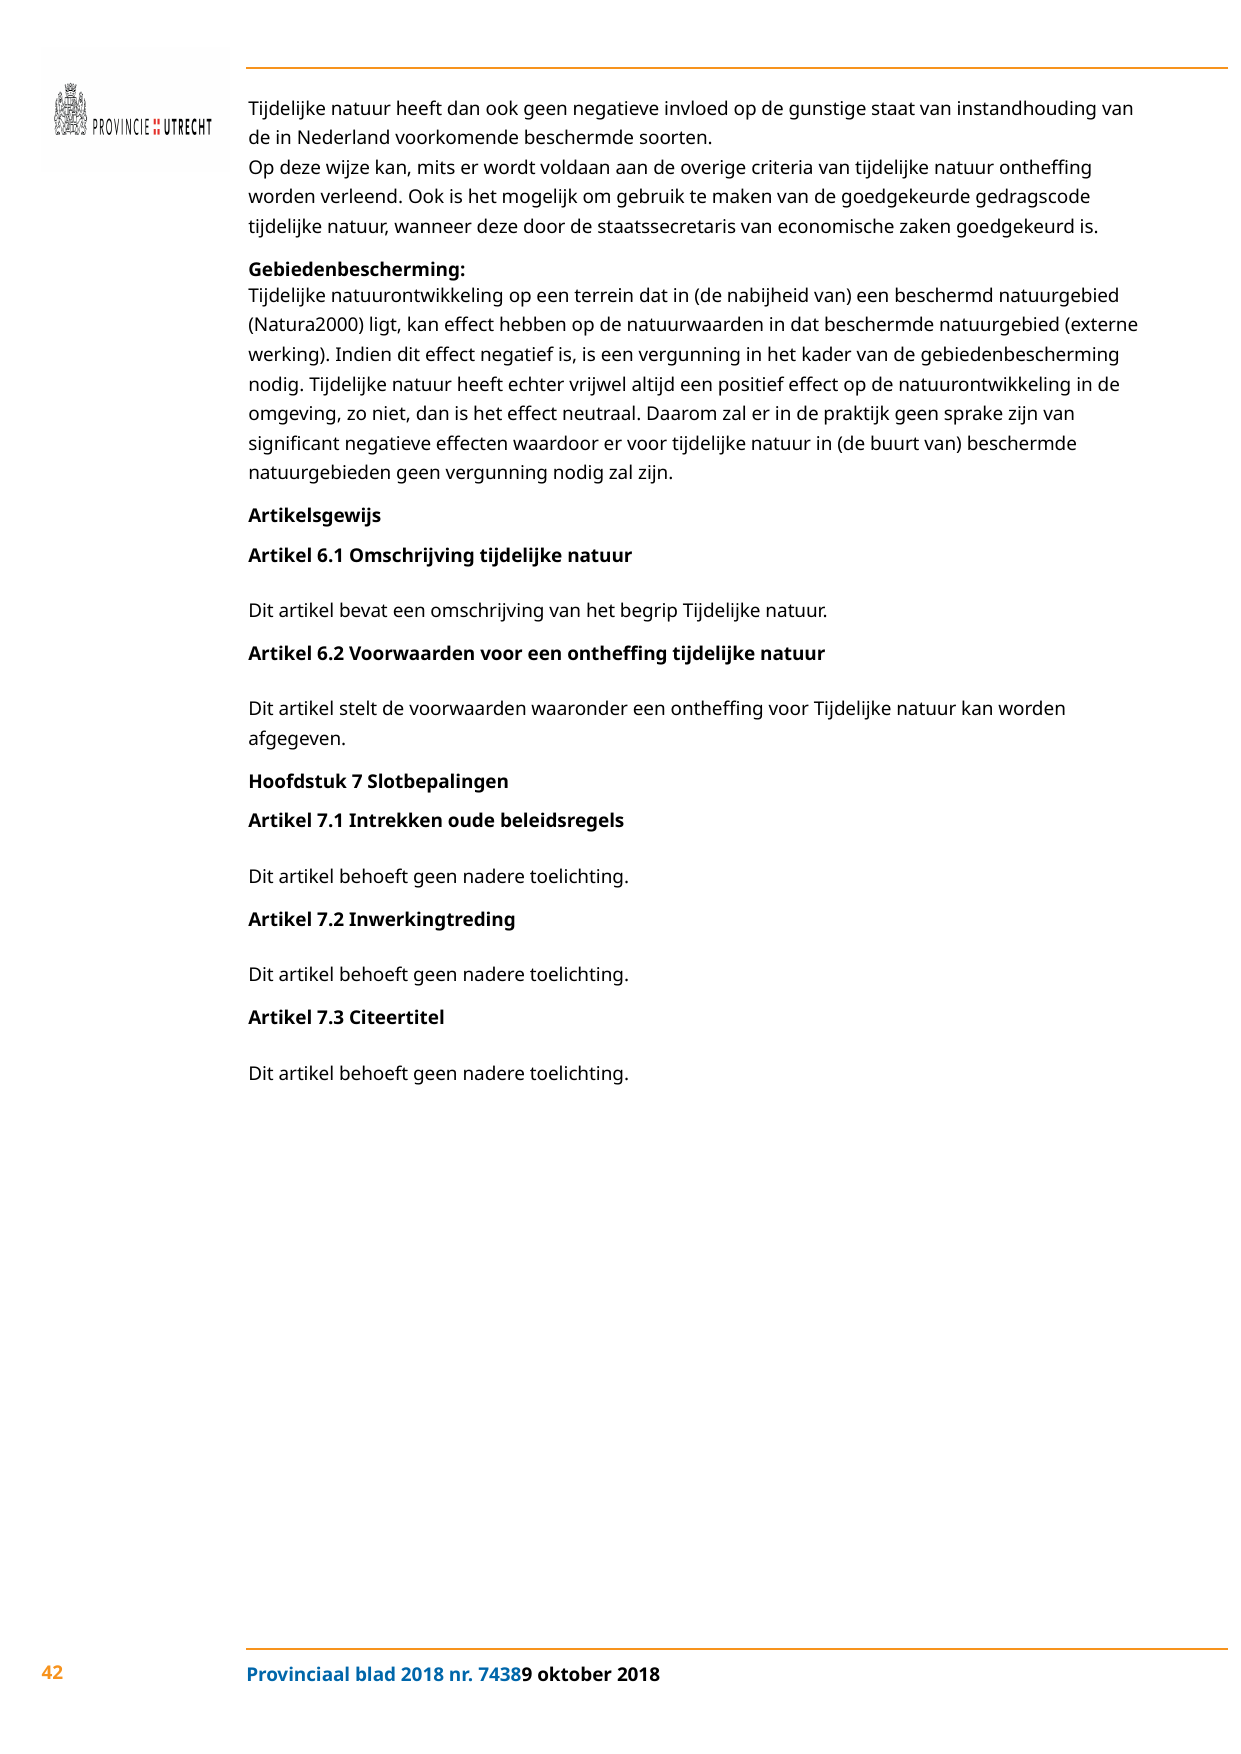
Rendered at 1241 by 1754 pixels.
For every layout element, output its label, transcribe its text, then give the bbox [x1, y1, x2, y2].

text Artikel 6.2 Voorwaarden voor een ontheffing tijdelijke natuur [248, 640, 1152, 666]
text Dit artikel behoeft geen nadere toelichting. [248, 1060, 1152, 1086]
text Artikel 7.1 Intrekken oude beleidsregels [248, 808, 1152, 833]
text Hoofdstuk 7 Slotbepalingen [248, 768, 1152, 794]
text Op deze wijze kan, mits er wordt voldaan aan de overige criteria van tijdelijke natuur ontheffing worden verleend. Ook is het mogelijk om gebruik te maken van de goedgekeurde gedragscode tijdelijke natuur, wanneer deze door de staatssecretaris van economische zaken goedgekeurd is. [248, 154, 1152, 239]
text Dit artikel behoeft geen nadere toelichting. [248, 961, 1152, 987]
text Dit artikel bevat een omschrijving van het begrip Tijdelijke natuur. [248, 597, 1152, 623]
text Gebiedenbescherming: [248, 256, 1152, 282]
text Artikelsgewijs [248, 503, 1152, 528]
text Artikel 7.3 Citeertitel [248, 1004, 1152, 1030]
picture [41, 47, 231, 172]
text Tijdelijke natuurontwikkeling op een terrein dat in (de nabijheid van) een beschermd natuurgebied (Natura2000) ligt, kan effect hebben op de natuurwaarden in dat beschermde natuurgebied (externe werking). Indien dit effect negatief is, is een vergunning in het kader van de gebiedenbescherming nodig. Tijdelijke natuur heeft echter vrijwel altijd een positief effect op de natuurontwikkeling in de omgeving, zo niet, dan is het effect neutraal. Daarom zal er in de praktijk geen sprake zijn van significant negatieve effecten waardoor er voor tijdelijke natuur in (de buurt van) beschermde natuurgebieden geen vergunning nodig zal zijn. [248, 282, 1152, 485]
text Dit artikel stelt de voorwaarden waaronder een ontheffing voor Tijdelijke natuur kan worden afgegeven. [248, 696, 1152, 751]
text Artikel 7.2 Inwerkingtreding [248, 906, 1152, 932]
text Tijdelijke natuur heeft dan ook geen negatieve invloed op de gunstige staat van instandhouding van de in Nederland voorkomende beschermde soorten. [248, 95, 1152, 150]
text Dit artikel behoeft geen nadere toelichting. [248, 863, 1152, 889]
text Artikel 6.1 Omschrijving tijdelijke natuur [248, 542, 1152, 568]
